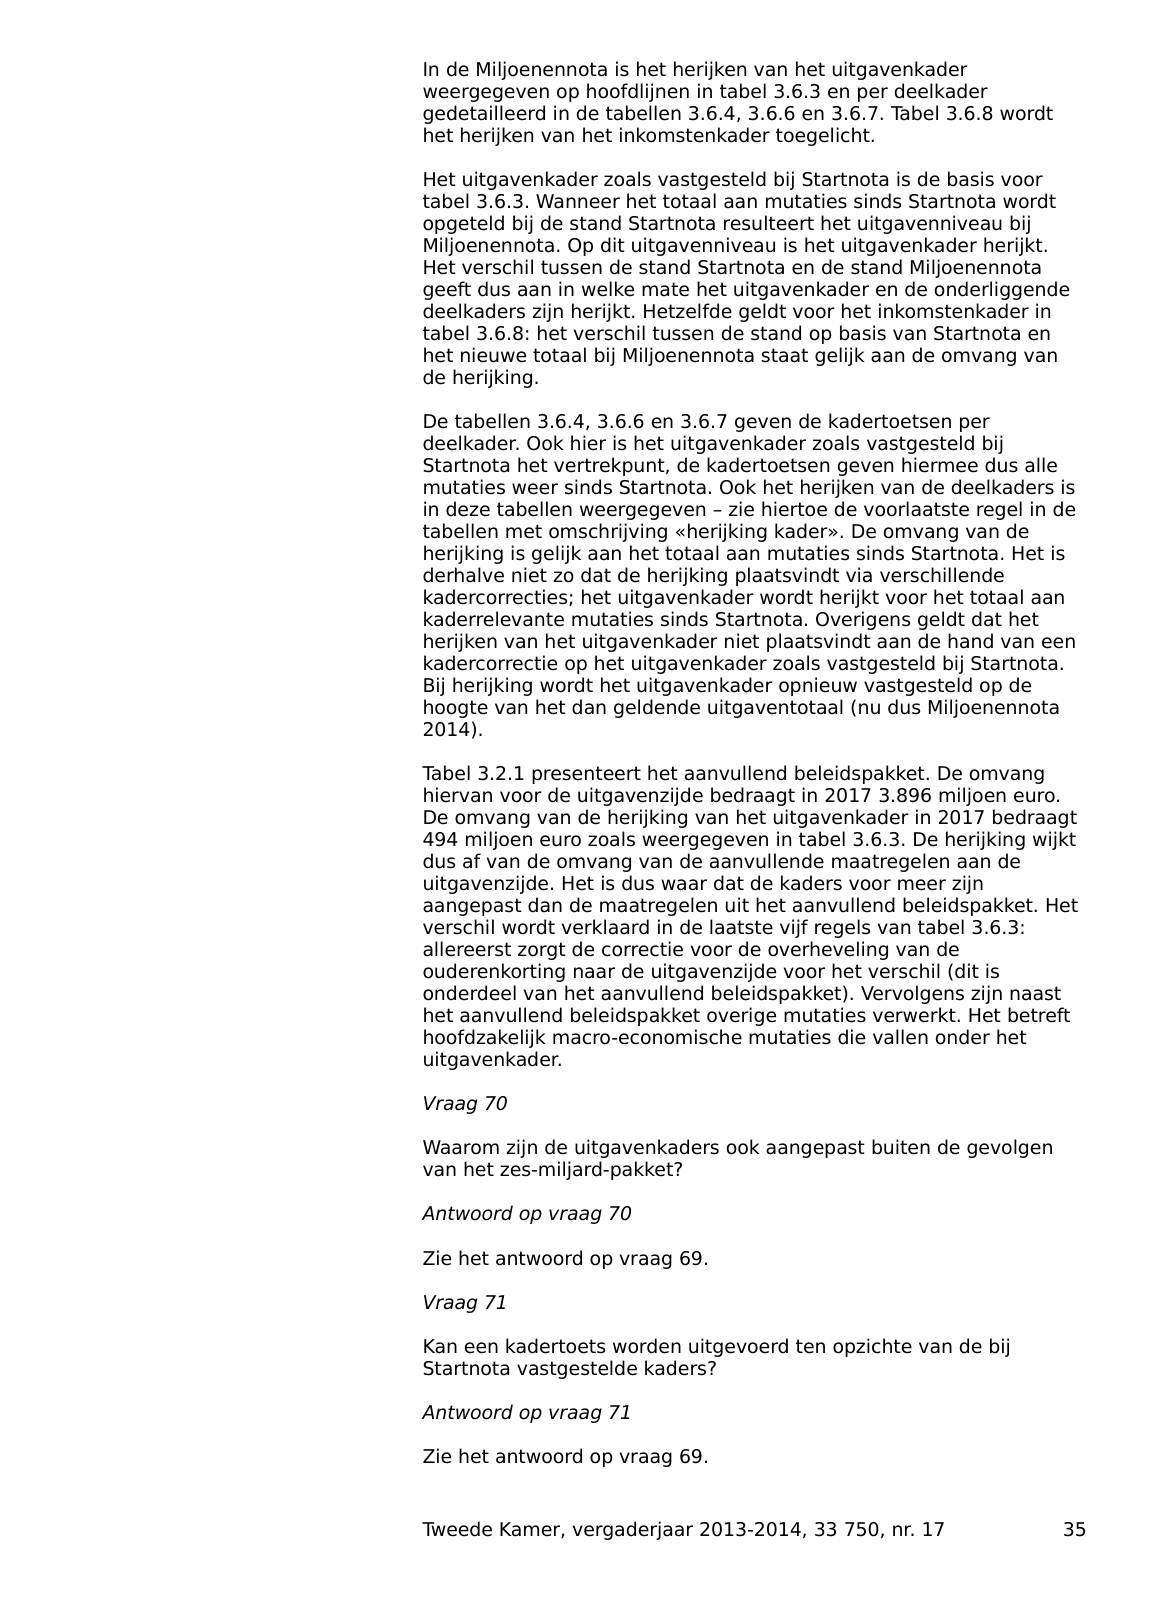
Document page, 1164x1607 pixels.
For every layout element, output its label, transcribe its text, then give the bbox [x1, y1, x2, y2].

subtitle Antwoord op vraag 71 [422, 1402, 1087, 1424]
text Het uitgavenkader zoals vastgesteld bij Startnota is de basis voor tabel 3.6.3. Wanneer het totaal aan mutaties sinds Startnota wordt opgeteld bij de stand Startnota resulteert het uitgavenniveau bij Miljoenennota. Op dit uitgavenniveau is het uitgavenkader herijkt. Het verschil tussen de stand Startnota en de stand Miljoenennota geeft dus aan in welke mate het uitgavenkader en de onderliggende deelkaders zijn herijkt. Hetzelfde geldt voor het inkomstenkader in tabel 3.6.8: het verschil tussen de stand op basis van Startnota en het nieuwe totaal bij Miljoenennota staat gelijk aan de omvang van de herijking. [422, 169, 1087, 389]
text Zie het antwoord op vraag 69. [422, 1446, 1087, 1468]
text In de Miljoenennota is het herijken van het uitgavenkader weergegeven op hoofdlijnen in tabel 3.6.3 en per deelkader gedetailleerd in de tabellen 3.6.4, 3.6.6 en 3.6.7. Tabel 3.6.8 wordt het herijken van het inkomstenkader toegelicht. [422, 59, 1087, 147]
subtitle Vraag 71 [422, 1292, 1087, 1313]
text Zie het antwoord op vraag 69. [422, 1247, 1087, 1269]
subtitle Vraag 70 [422, 1093, 1087, 1115]
subtitle Antwoord op vraag 70 [422, 1203, 1087, 1225]
text Tabel 3.2.1 presenteert het aanvullend beleidspakket. De omvang hiervan voor de uitgavenzijde bedraagt in 2017 3.896 miljoen euro. De omvang van de herijking van het uitgavenkader in 2017 bedraagt 494 miljoen euro zoals weergegeven in tabel 3.6.3. De herijking wijkt dus af van de omvang van de aanvullende maatregelen aan de uitgavenzijde. Het is dus waar dat de kaders voor meer zijn aangepast dan de maatregelen uit het aanvullend beleidspakket. Het verschil wordt verklaard in de laatste vijf regels van tabel 3.6.3: allereerst zorgt de correctie voor de overheveling van de ouderenkorting naar de uitgavenzijde voor het verschil (dit is onderdeel van het aanvullend beleidspakket). Vervolgens zijn naast het aanvullend beleidspakket overige mutaties verwerkt. Het betreft hoofdzakelijk macro-economische mutaties die vallen onder het uitgavenkader. [422, 763, 1087, 1071]
text Kan een kadertoets worden uitgevoerd ten opzichte van de bij Startnota vastgestelde kaders? [422, 1336, 1087, 1380]
text De tabellen 3.6.4, 3.6.6 en 3.6.7 geven de kadertoetsen per deelkader. Ook hier is het uitgavenkader zoals vastgesteld bij Startnota het vertrekpunt, de kadertoetsen geven hiermee dus alle mutaties weer sinds Startnota. Ook het herijken van de deelkaders is in deze tabellen weergegeven – zie hiertoe de voorlaatste regel in de tabellen met omschrijving «herijking kader». De omvang van de herijking is gelijk aan het totaal aan mutaties sinds Startnota. Het is derhalve niet zo dat de herijking plaatsvindt via verschillende kadercorrecties; het uitgavenkader wordt herijkt voor het totaal aan kaderrelevante mutaties sinds Startnota. Overigens geldt dat het herijken van het uitgavenkader niet plaatsvindt aan de hand van een kadercorrectie op het uitgavenkader zoals vastgesteld bij Startnota. Bij herijking wordt het uitgavenkader opnieuw vastgesteld op de hoogte van het dan geldende uitgaventotaal (nu dus Miljoenennota 2014). [422, 411, 1087, 741]
text Waarom zijn de uitgavenkaders ook aangepast buiten de gevolgen van het zes-miljard-pakket? [422, 1137, 1087, 1181]
